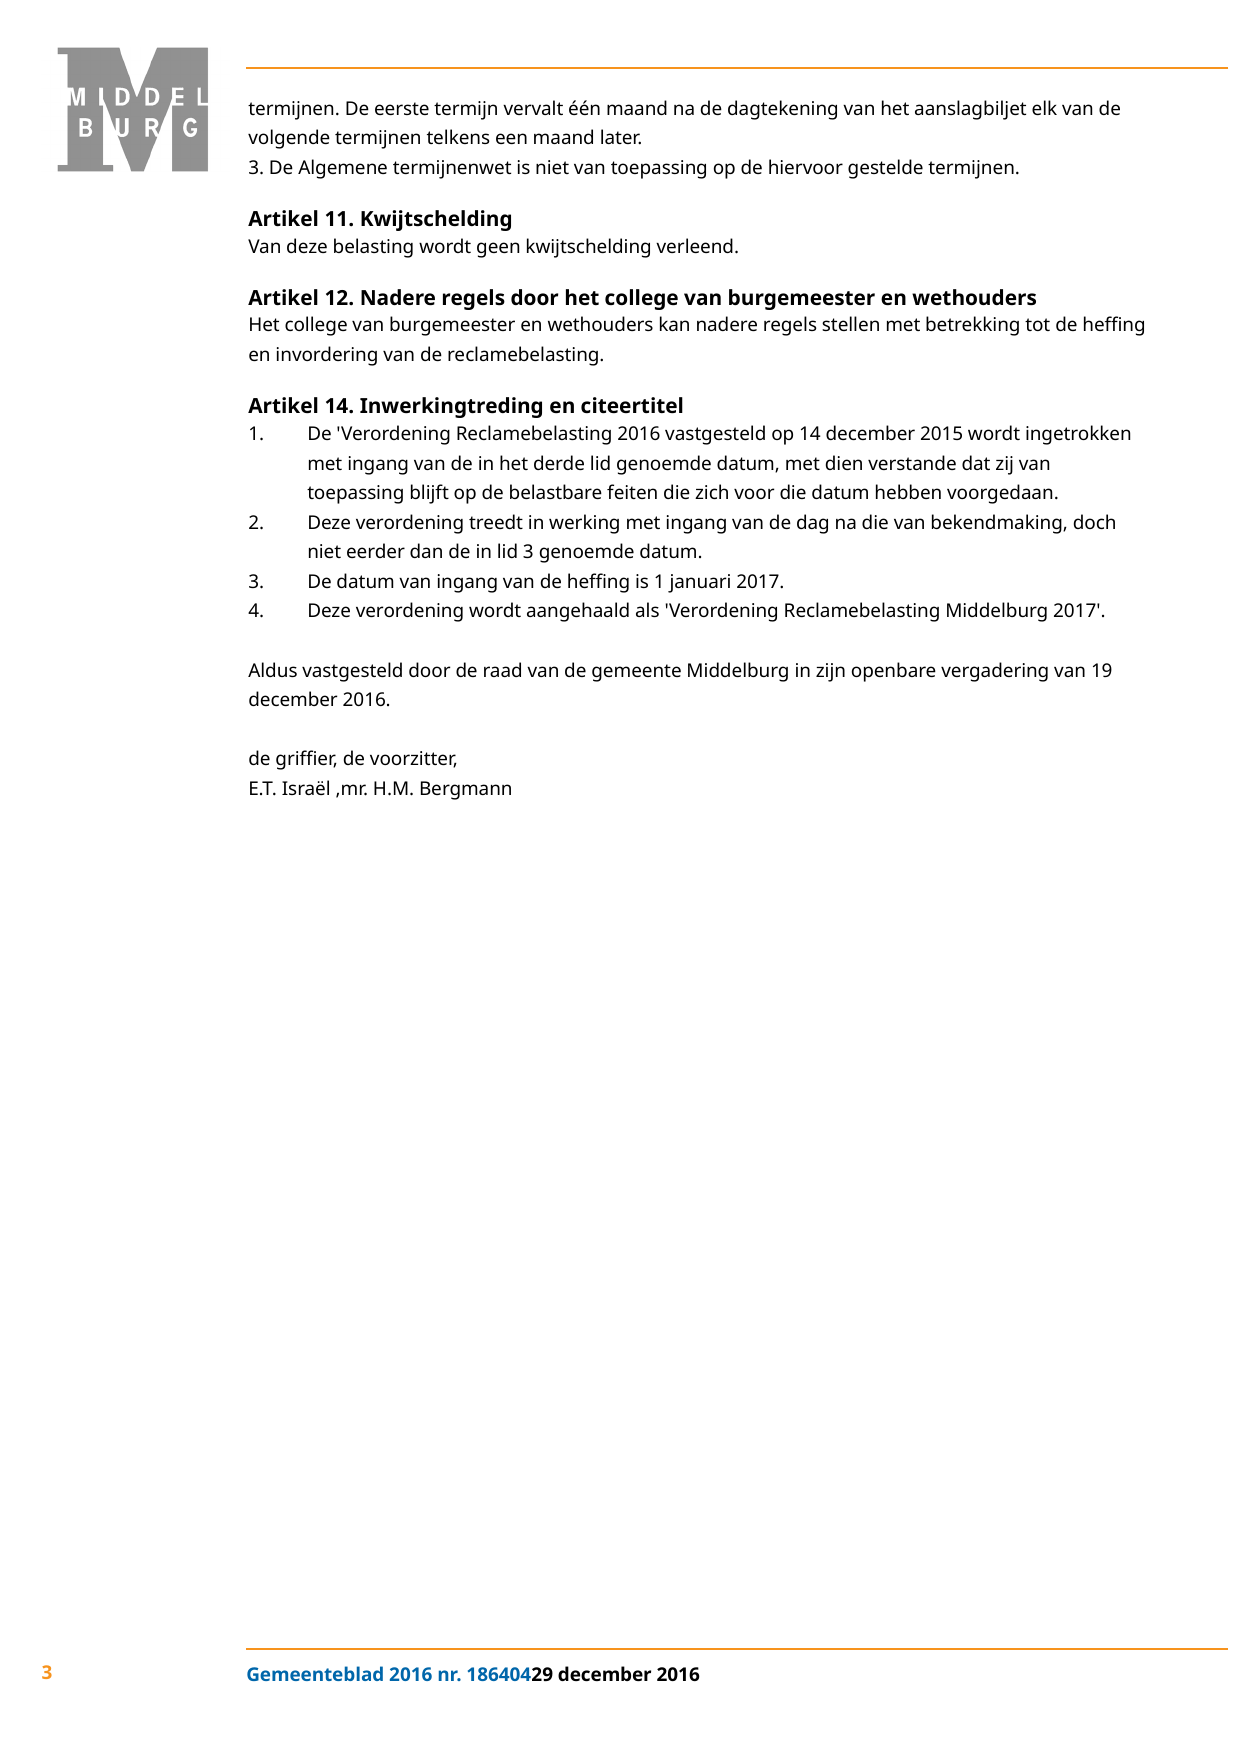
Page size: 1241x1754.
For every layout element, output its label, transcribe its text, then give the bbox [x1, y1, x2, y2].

text 3. De Algemene termijnenwet is niet van toepassing op de hiervoor gestelde termijnen. [248, 154, 1152, 180]
text Artikel 14. Inwerkingtreding en citeertitel [248, 392, 1152, 420]
text Artikel 12. Nadere regels door het college van burgemeester en wethouders [248, 283, 1152, 312]
picture [41, 47, 231, 172]
list Deze verordening wordt aangehaald als 'Verordening Reclamebelasting Middelburg 2017'. [248, 598, 1152, 623]
list Deze verordening treedt in werking met ingang van de dag na die van bekendmaking, doch niet eerder dan de in lid 3 genoemde datum. [248, 509, 1152, 564]
text Het college van burgemeester en wethouders kan nadere regels stellen met betrekking tot de heffing en invordering van de reclamebelasting. [248, 312, 1152, 367]
text de griffier, de voorzitter, [248, 746, 1152, 771]
text termijnen. De eerste termijn vervalt één maand na de dagtekening van het aanslagbiljet elk van de volgende termijnen telkens een maand later. [248, 95, 1152, 150]
text Aldus vastgesteld door de raad van de gemeente Middelburg in zijn openbare vergadering van 19 december 2016. [248, 657, 1152, 712]
text E.T. Israël ,mr. H.M. Bergmann [248, 775, 1152, 801]
text Artikel 11. Kwijtschelding [248, 204, 1152, 233]
list De datum van ingang van de heffing is 1 januari 2017. [248, 568, 1152, 594]
list De 'Verordening Reclamebelasting 2016 vastgesteld op 14 december 2015 wordt ingetrokken met ingang van de in het derde lid genoemde datum, met dien verstande dat zij van toepassing blijft op de belastbare feiten die zich voor die datum hebben voorgedaan. [248, 420, 1152, 505]
text Van deze belasting wordt geen kwijtschelding verleend. [248, 233, 1152, 258]
